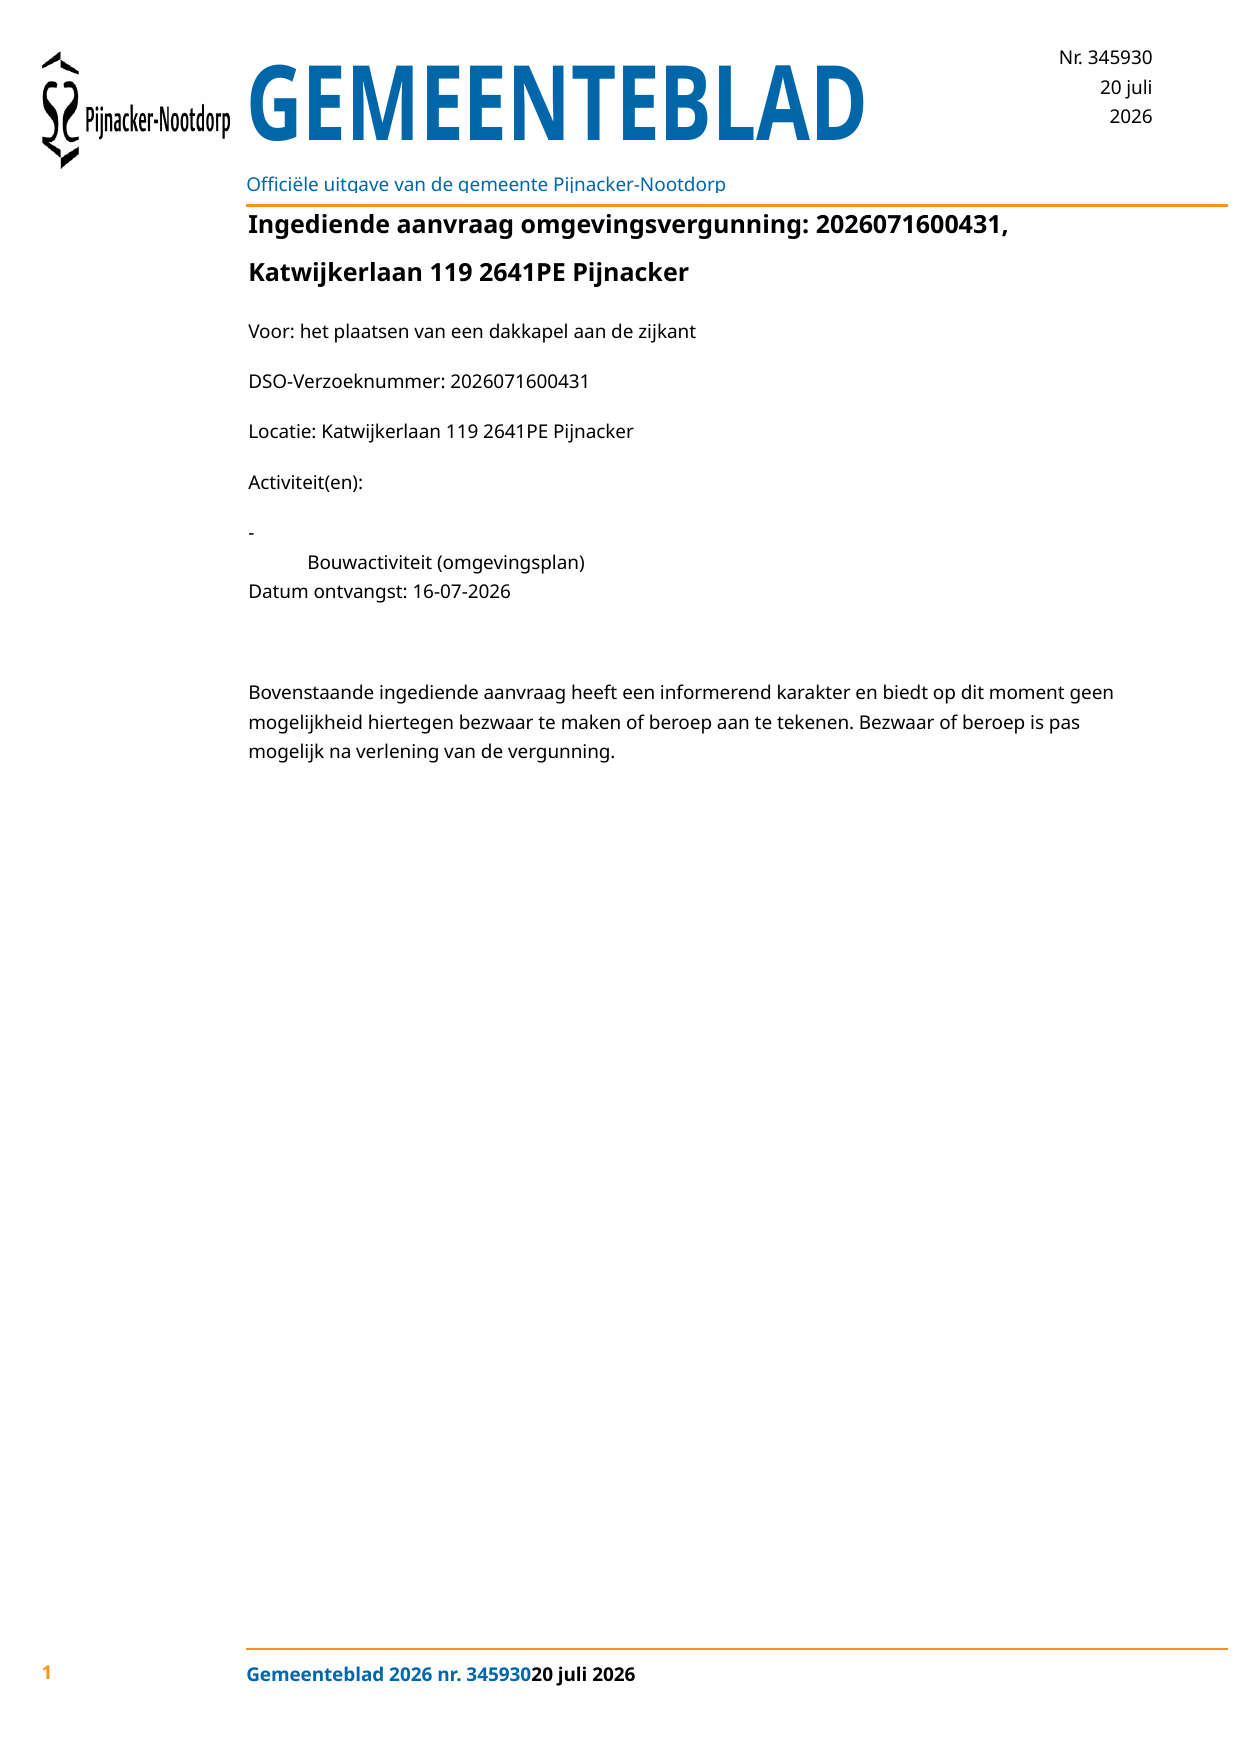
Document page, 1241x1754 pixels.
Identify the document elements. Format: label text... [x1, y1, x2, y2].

list Bouwactiviteit (omgevingsplan) [248, 549, 1152, 575]
text Bovenstaande ingediende aanvraag heeft een informerend karakter en biedt op dit moment geen mogelijkheid hiertegen bezwaar te maken of beroep aan te tekenen. Bezwaar of beroep is pas mogelijk na verlening van de vergunning. [248, 679, 1152, 764]
text Ingediende aanvraag omgevingsvergunning: 2026071600431, Katwijkerlaan 119 2641PE Pijnacker [248, 207, 1152, 288]
picture [41, 47, 231, 172]
text Voor: het plaatsen van een dakkapel aan de zijkant [248, 318, 1152, 344]
text Activiteit(en): [248, 469, 1152, 495]
text Datum ontvangst: 16-07-2026 [248, 579, 1152, 604]
text Locatie: Katwijkerlaan 119 2641PE Pijnacker [248, 419, 1152, 444]
text DSO-Verzoeknummer: 2026071600431 [248, 368, 1152, 394]
